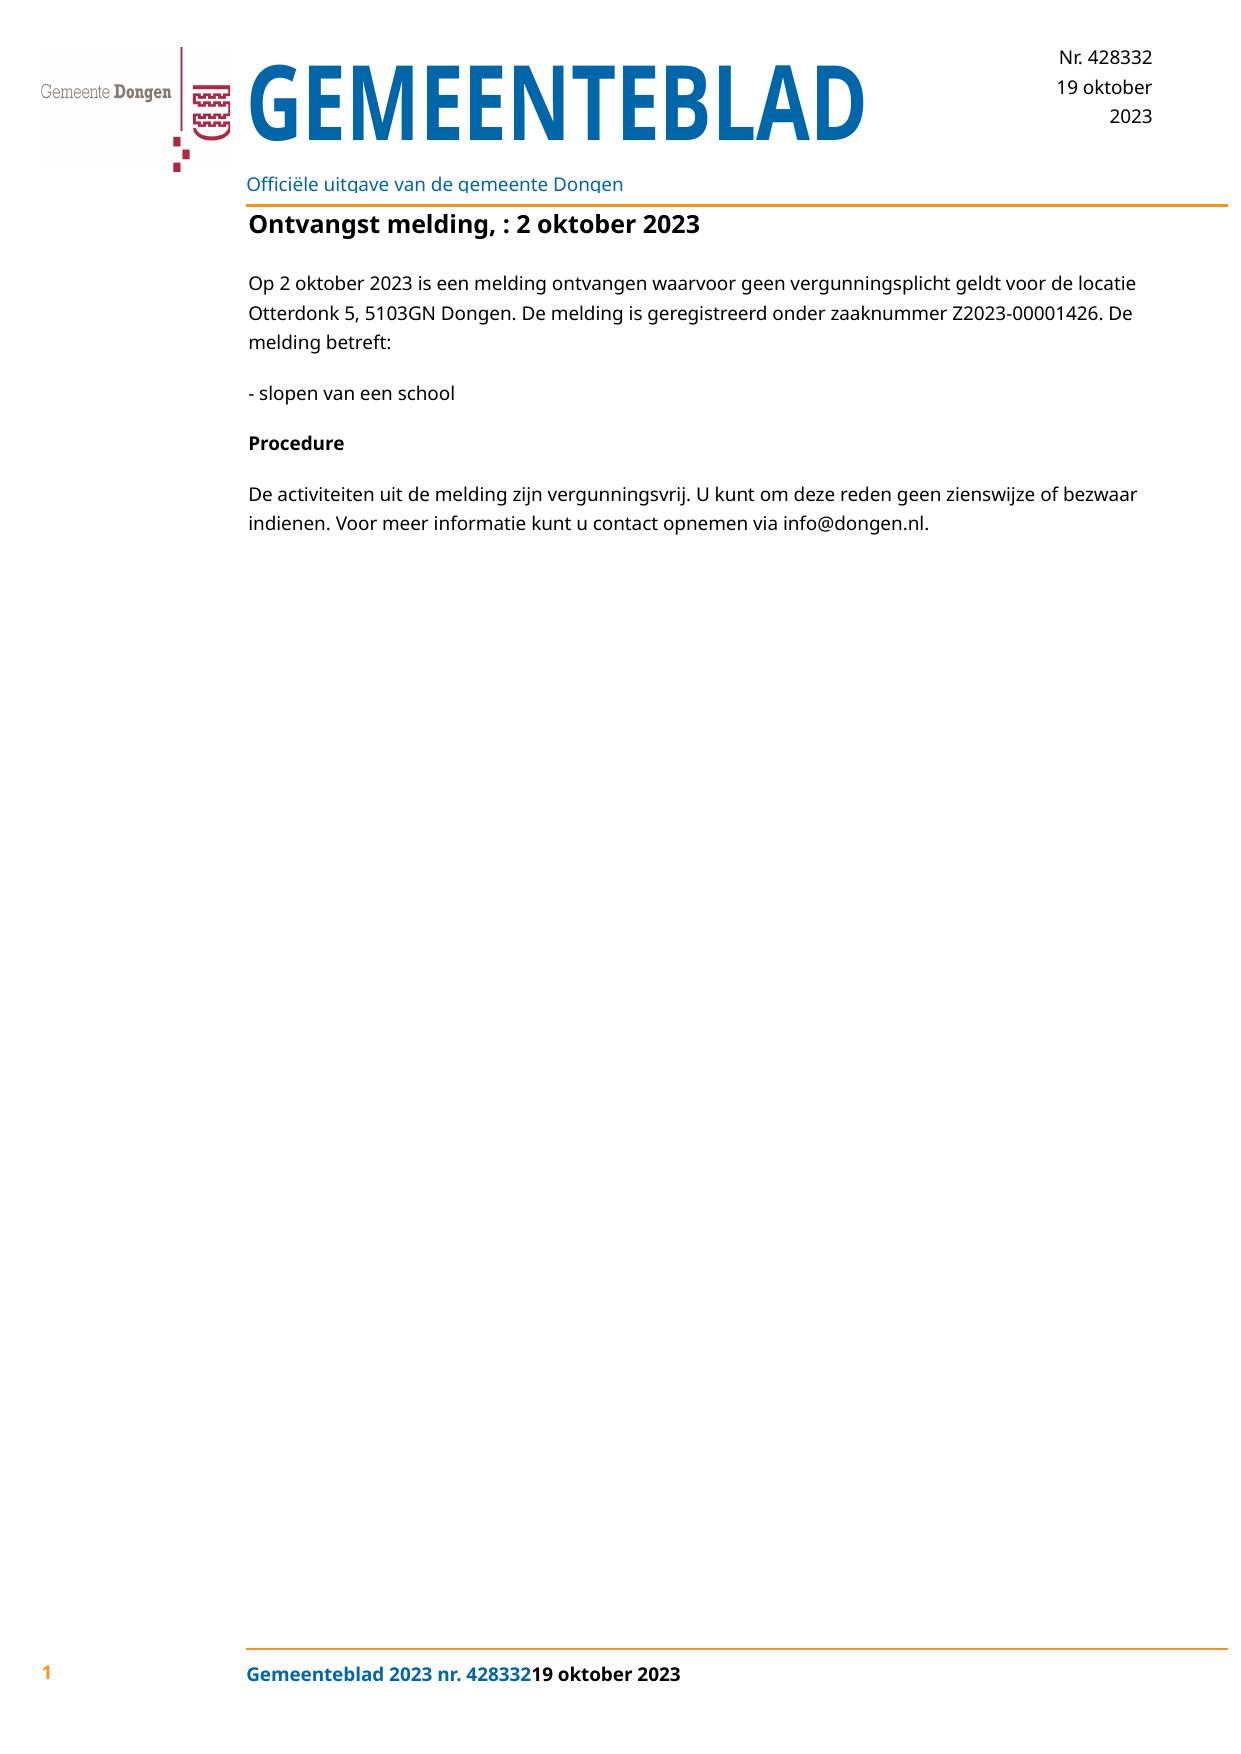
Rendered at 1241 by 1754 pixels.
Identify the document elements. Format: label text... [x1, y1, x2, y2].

text Procedure [248, 430, 1152, 456]
picture [41, 47, 231, 172]
text Ontvangst melding, : 2 oktober 2023 [248, 207, 1152, 241]
text - slopen van een school [248, 380, 1152, 406]
text De activiteiten uit de melding zijn vergunningsvrij. U kunt om deze reden geen zienswijze of bezwaar indienen. Voor meer informatie kunt u contact opnemen via info@dongen.nl. [248, 481, 1152, 536]
text Op 2 oktober 2023 is een melding ontvangen waarvoor geen vergunningsplicht geldt voor de locatie Otterdonk 5, 5103GN Dongen. De melding is geregistreerd onder zaaknummer Z2023-00001426. De melding betreft: [248, 270, 1152, 355]
